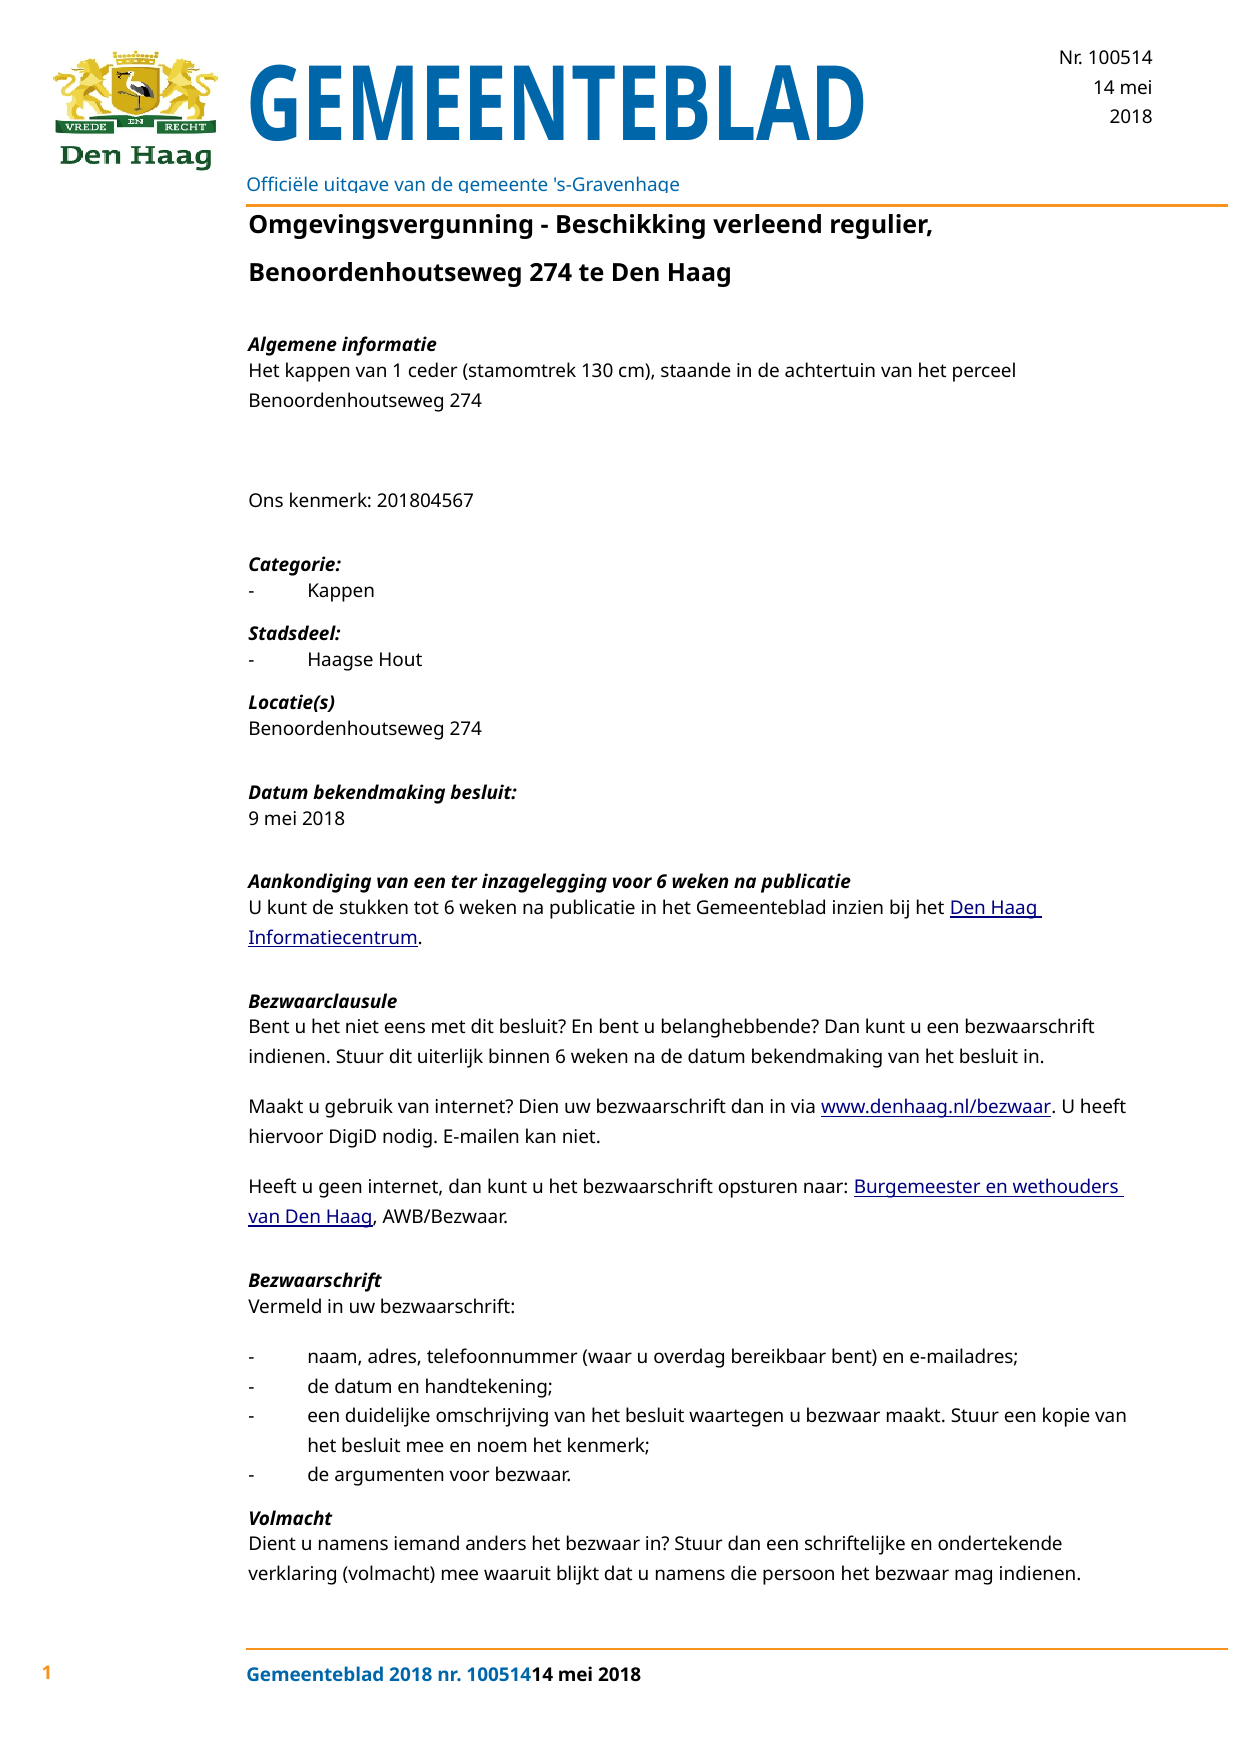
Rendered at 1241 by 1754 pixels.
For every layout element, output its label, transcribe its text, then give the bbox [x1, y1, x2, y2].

text Maakt u gebruik van internet? Dien uw bezwaarschrift dan in via www.denhaag.nl/bezwaar. U heeft hiervoor DigiD nodig. E-mailen kan niet. [248, 1094, 1152, 1149]
text Bezwaarschrift [248, 1267, 1152, 1293]
picture [41, 47, 231, 172]
text Volmacht [248, 1505, 1152, 1531]
text Datum bekendmaking besluit: [248, 779, 1152, 805]
text Heeft u geen internet, dan kunt u het bezwaarschrift opsturen naar: Burgemeester en wethouders van Den Haag, AWB/Bezwaar. [248, 1174, 1152, 1229]
text Locatie(s) [248, 689, 1152, 715]
text Bezwaarclausule [248, 988, 1152, 1014]
list Haagse Hout [248, 646, 1152, 672]
text Ons kenmerk: 201804567 [248, 488, 1152, 513]
text Benoordenhoutseweg 274 [248, 715, 1152, 741]
list een duidelijke omschrijving van het besluit waartegen u bezwaar maakt. Stuur een kopie van het besluit mee en noem het kenmerk; [248, 1402, 1152, 1458]
text Vermeld in uw bezwaarschrift: [248, 1293, 1152, 1319]
text U kunt de stukken tot 6 weken na publicatie in het Gemeenteblad inzien bij het Den Haag Informatiecentrum. [248, 894, 1152, 950]
list de datum en handtekening; [248, 1373, 1152, 1399]
text Stadsdeel: [248, 620, 1152, 646]
text Dient u namens iemand anders het bezwaar in? Stuur dan een schriftelijke en ondertekende verklaring (volmacht) mee waaruit blijkt dat u namens die persoon het bezwaar mag indienen. [248, 1531, 1152, 1586]
text 9 mei 2018 [248, 805, 1152, 830]
list Kappen [248, 577, 1152, 603]
text Aankondiging van een ter inzagelegging voor 6 weken na publicatie [248, 869, 1152, 894]
list de argumenten voor bezwaar. [248, 1462, 1152, 1487]
text Omgevingsvergunning - Beschikking verleend regulier, Benoordenhoutseweg 274 te Den Haag [248, 207, 1152, 288]
text Het kappen van 1 ceder (stamomtrek 130 cm), staande in de achtertuin van het perceel Benoordenhoutseweg 274 [248, 357, 1152, 412]
text Algemene informatie [248, 331, 1152, 357]
text Bent u het niet eens met dit besluit? En bent u belanghebbende? Dan kunt u een bezwaarschrift indienen. Stuur dit uiterlijk binnen 6 weken na de datum bekendmaking van het besluit in. [248, 1014, 1152, 1069]
text Categorie: [248, 552, 1152, 577]
list naam, adres, telefoonnummer (waar u overdag bereikbaar bent) en e-mailadres; [248, 1343, 1152, 1369]
